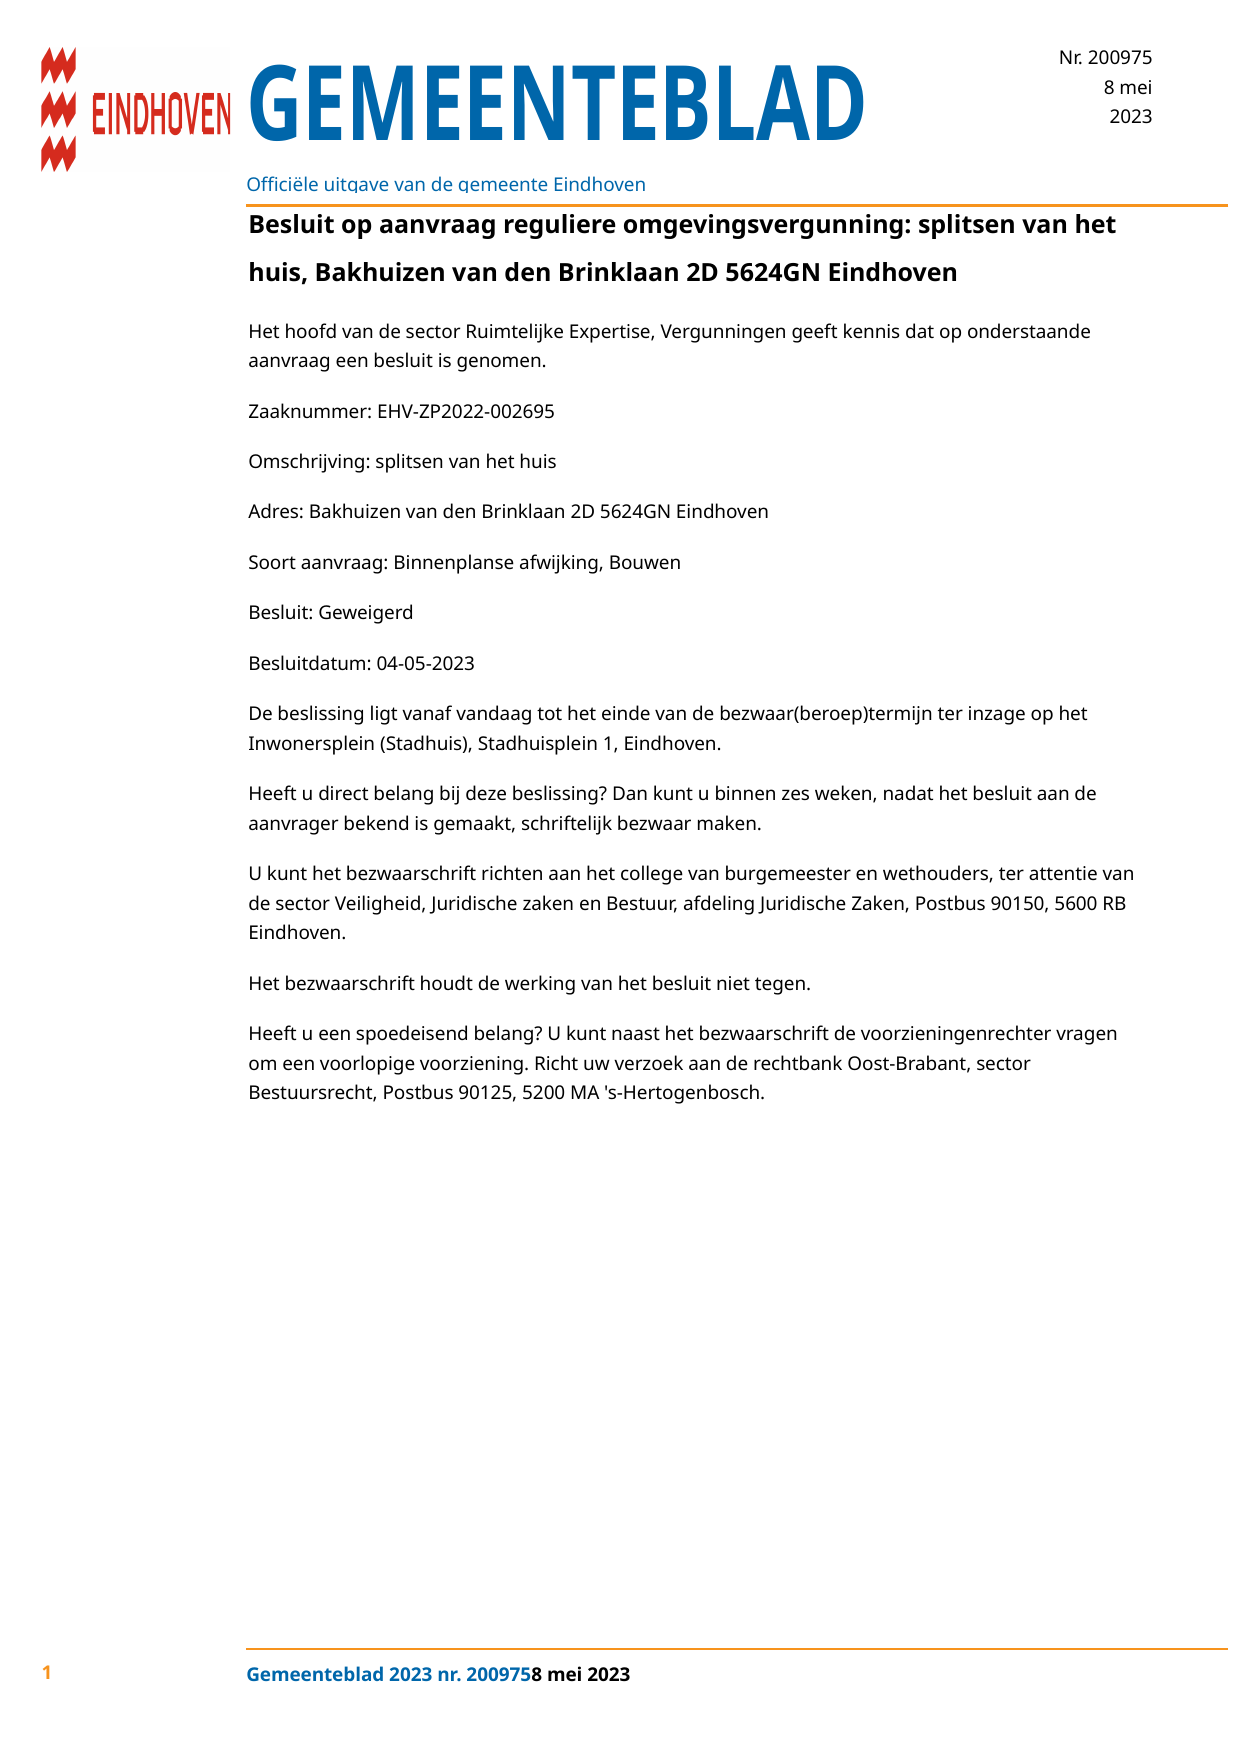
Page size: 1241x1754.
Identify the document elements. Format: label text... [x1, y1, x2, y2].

text Omschrijving: splitsen van het huis [248, 448, 1152, 474]
text Heeft u direct belang bij deze beslissing? Dan kunt u binnen zes weken, nadat het besluit aan de aanvrager bekend is gemaakt, schriftelijk bezwaar maken. [248, 780, 1152, 836]
text Zaaknummer: EHV-ZP2022-002695 [248, 398, 1152, 424]
text Soort aanvraag: Binnenplanse afwijking, Bouwen [248, 549, 1152, 575]
text U kunt het bezwaarschrift richten aan het college van burgemeester en wethouders, ter attentie van de sector Veiligheid, Juridische zaken en Bestuur, afdeling Juridische Zaken, Postbus 90150, 5600 RB Eindhoven. [248, 860, 1152, 945]
text Het hoofd van de sector Ruimtelijke Expertise, Vergunningen geeft kennis dat op onderstaande aanvraag een besluit is genomen. [248, 318, 1152, 373]
text Adres: Bakhuizen van den Brinklaan 2D 5624GN Eindhoven [248, 499, 1152, 524]
text Het bezwaarschrift houdt de werking van het besluit niet tegen. [248, 970, 1152, 996]
text Heeft u een spoedeisend belang? U kunt naast het bezwaarschrift de voorzieningenrechter vragen om een voorlopige voorziening. Richt uw verzoek aan de rechtbank Oost-Brabant, sector Bestuursrecht, Postbus 90125, 5200 MA 's-Hertogenbosch. [248, 1020, 1152, 1105]
picture [41, 47, 231, 172]
text De beslissing ligt vanaf vandaag tot het einde van de bezwaar(beroep)termijn ter inzage op het Inwonersplein (Stadhuis), Stadhuisplein 1, Eindhoven. [248, 700, 1152, 756]
text Besluit op aanvraag reguliere omgevingsvergunning: splitsen van het huis, Bakhuizen van den Brinklaan 2D 5624GN Eindhoven [248, 207, 1152, 288]
text Besluit: Geweigerd [248, 599, 1152, 625]
text Besluitdatum: 04-05-2023 [248, 650, 1152, 676]
